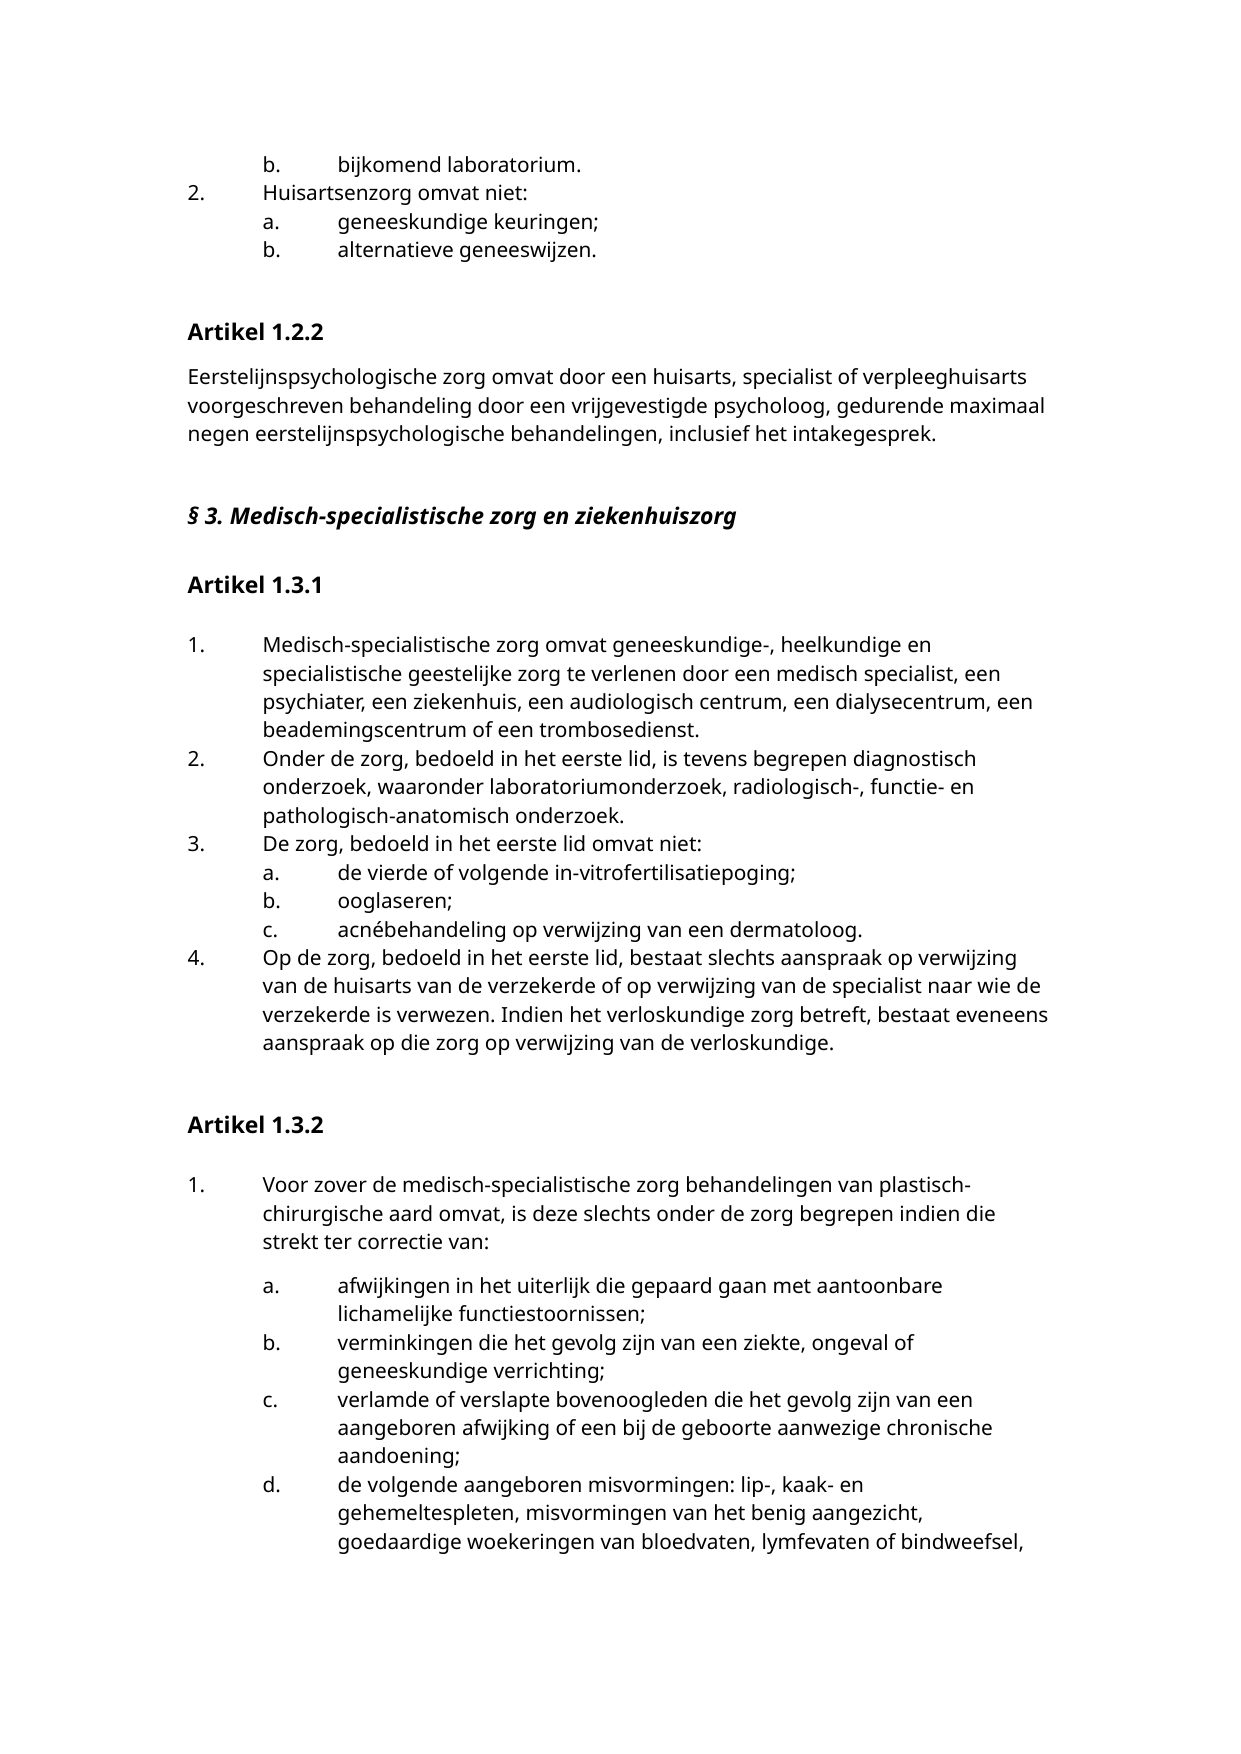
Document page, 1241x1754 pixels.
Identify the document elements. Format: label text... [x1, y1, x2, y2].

subtitle Artikel 1.3.1 [187, 569, 1053, 600]
text Eerstelijnspsychologische zorg omvat door een huisarts, specialist of verpleeghuisarts voorgeschreven behandeling door een vrijgevestigde psycholoog, gedurende maximaal negen eerstelijnspsychologische behandelingen, inclusief het intakegesprek. [187, 362, 1053, 448]
list acnébehandeling op verwijzing van een dermatoloog. [262, 915, 1053, 943]
list bijkomend laboratorium. [262, 150, 1053, 178]
list geneeskundige keuringen; [262, 207, 1053, 235]
list de vierde of volgende in-vitrofertilisatiepoging; [262, 858, 1053, 886]
subtitle Artikel 1.2.2 [187, 316, 1053, 347]
list Op de zorg, bedoeld in het eerste lid, bestaat slechts aanspraak op verwijzing van de huisarts van de verzekerde of op verwijzing van de specialist naar wie de verzekerde is verwezen. Indien het verloskundige zorg betreft, bestaat eveneens aanspraak op die zorg op verwijzing van de verloskundige. [187, 943, 1053, 1057]
list Voor zover de medisch-specialistische zorg behandelingen van plastisch-chirurgische aard omvat, is deze slechts onder de zorg begrepen indien die strekt ter correctie van: [187, 1171, 1053, 1256]
list Medisch-specialistische zorg omvat geneeskundige-, heelkundige en specialistische geestelijke zorg te verlenen door een medisch specialist, een psychiater, een ziekenhuis, een audiologisch centrum, een dialysecentrum, een beademingscentrum of een trombosedienst. [187, 630, 1053, 744]
list verminkingen die het gevolg zijn van een ziekte, ongeval of geneeskundige verrichting; [262, 1328, 1053, 1385]
list de volgende aangeboren misvormingen: lip-, kaak- en gehemeltespleten, misvormingen van het benig aangezicht, goedaardige woekeringen van bloedvaten, lymfevaten of bindweefsel, [262, 1470, 1053, 1555]
list Onder de zorg, bedoeld in het eerste lid, is tevens begrepen diagnostisch onderzoek, waaronder laboratoriumonderzoek, radiologisch-, functie- en pathologisch-anatomisch onderzoek. [187, 744, 1053, 829]
list verlamde of verslapte bovenoogleden die het gevolg zijn van een aangeboren afwijking of een bij de geboorte aanwezige chronische aandoening; [262, 1385, 1053, 1470]
subtitle § 3. Medisch-specialistische zorg en ziekenhuiszorg [187, 500, 1053, 532]
list alternatieve geneeswijzen. [262, 235, 1053, 264]
subtitle Artikel 1.3.2 [187, 1109, 1053, 1141]
list afwijkingen in het uiterlijk die gepaard gaan met aantoonbare lichamelijke functiestoornissen; [262, 1271, 1053, 1328]
list ooglaseren; [262, 886, 1053, 915]
list Huisartsenzorg omvat niet: [187, 178, 1053, 207]
list De zorg, bedoeld in het eerste lid omvat niet: [187, 829, 1053, 858]
